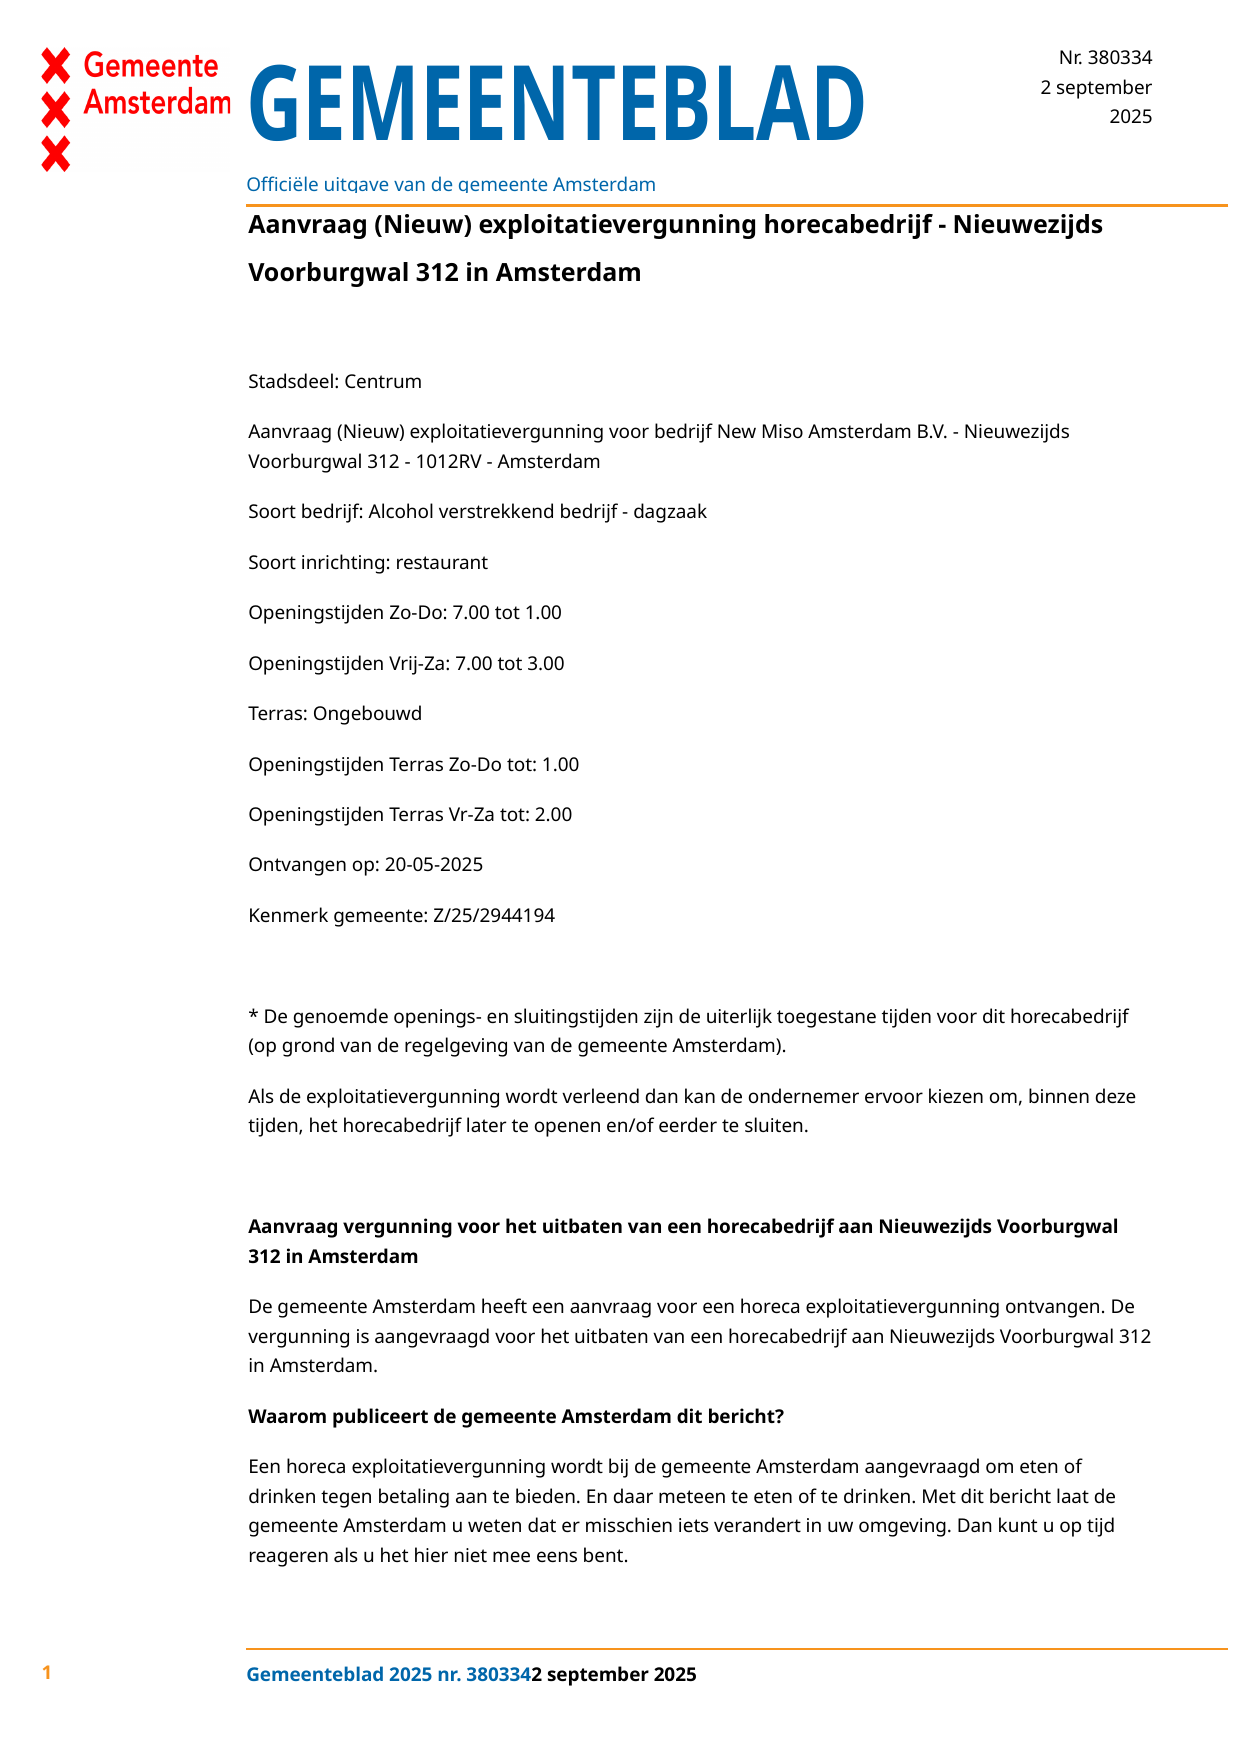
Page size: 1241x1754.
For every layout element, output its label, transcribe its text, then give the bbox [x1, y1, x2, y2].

text Openingstijden Terras Vr-Za tot: 2.00 [248, 801, 1152, 827]
text Kenmerk gemeente: Z/25/2944194 [248, 902, 1152, 928]
text Openingstijden Vrij-Za: 7.00 tot 3.00 [248, 650, 1152, 676]
text Aanvraag (Nieuw) exploitatievergunning voor bedrijf New Miso Amsterdam B.V. - Nieuwezijds Voorburgwal 312 - 1012RV - Amsterdam [248, 419, 1152, 474]
text Aanvraag vergunning voor het uitbaten van een horecabedrijf aan Nieuwezijds Voorburgwal 312 in Amsterdam [248, 1213, 1152, 1269]
text Ontvangen op: 20-05-2025 [248, 852, 1152, 877]
text Aanvraag (Nieuw) exploitatievergunning horecabedrijf - Nieuwezijds Voorburgwal 312 in Amsterdam [248, 207, 1152, 288]
text Soort inrichting: restaurant [248, 549, 1152, 575]
text Terras: Ongebouwd [248, 700, 1152, 726]
text Een horeca exploitatievergunning wordt bij de gemeente Amsterdam aangevraagd om eten of drinken tegen betaling aan te bieden. En daar meteen te eten of te drinken. Met dit bericht laat de gemeente Amsterdam u weten dat er misschien iets verandert in uw omgeving. Dan kunt u op tijd reageren als u het hier niet mee eens bent. [248, 1453, 1152, 1568]
text Openingstijden Terras Zo-Do tot: 1.00 [248, 751, 1152, 777]
text Waarom publiceert de gemeente Amsterdam dit bericht? [248, 1403, 1152, 1429]
text Als de exploitatievergunning wordt verleend dan kan de ondernemer ervoor kiezen om, binnen deze tijden, het horecabedrijf later te openen en/of eerder te sluiten. [248, 1083, 1152, 1138]
picture [41, 47, 231, 172]
text * De genoemde openings- en sluitingstijden zijn de uiterlijk toegestane tijden voor dit horecabedrijf (op grond van de regelgeving van de gemeente Amsterdam). [248, 1003, 1152, 1058]
text Stadsdeel: Centrum [248, 368, 1152, 394]
text Openingstijden Zo-Do: 7.00 tot 1.00 [248, 599, 1152, 625]
text Soort bedrijf: Alcohol verstrekkend bedrijf - dagzaak [248, 499, 1152, 524]
text De gemeente Amsterdam heeft een aanvraag voor een horeca exploitatievergunning ontvangen. De vergunning is aangevraagd voor het uitbaten van een horecabedrijf aan Nieuwezijds Voorburgwal 312 in Amsterdam. [248, 1293, 1152, 1378]
